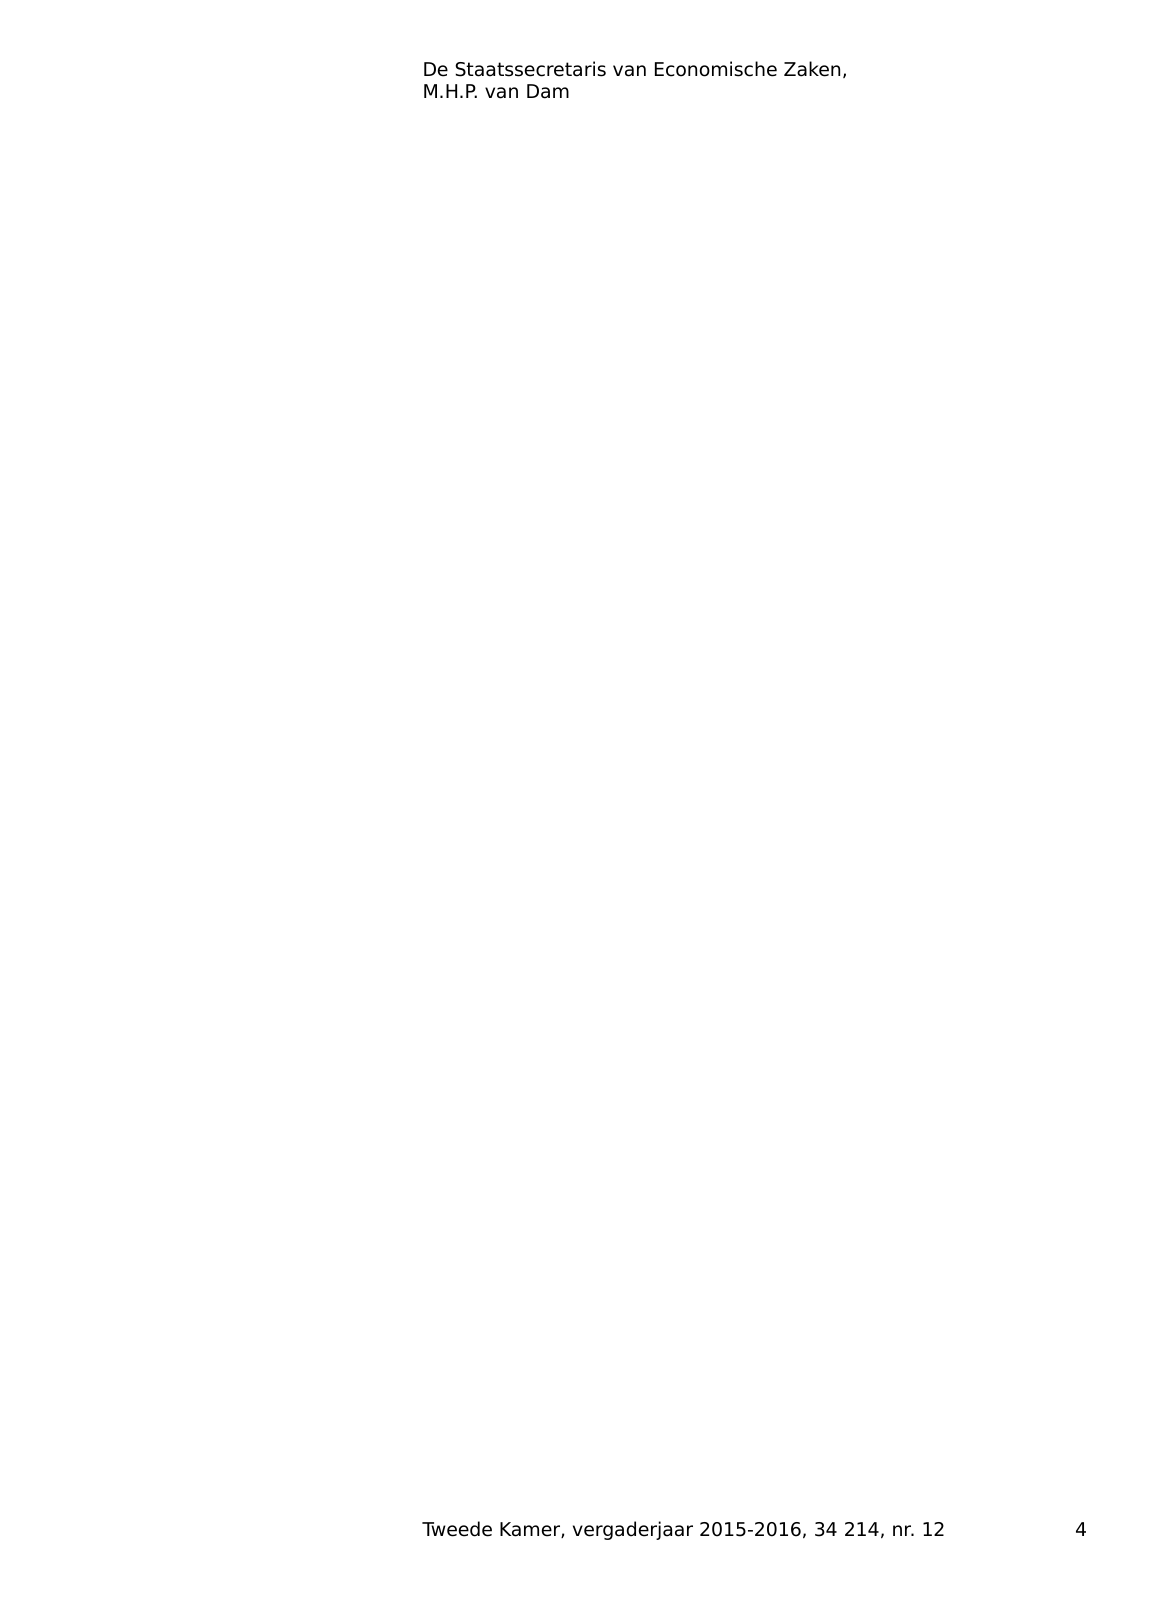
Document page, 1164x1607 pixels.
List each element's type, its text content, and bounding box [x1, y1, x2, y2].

text De Staatssecretaris van Economische Zaken, M.H.P. van Dam [422, 59, 1087, 103]
